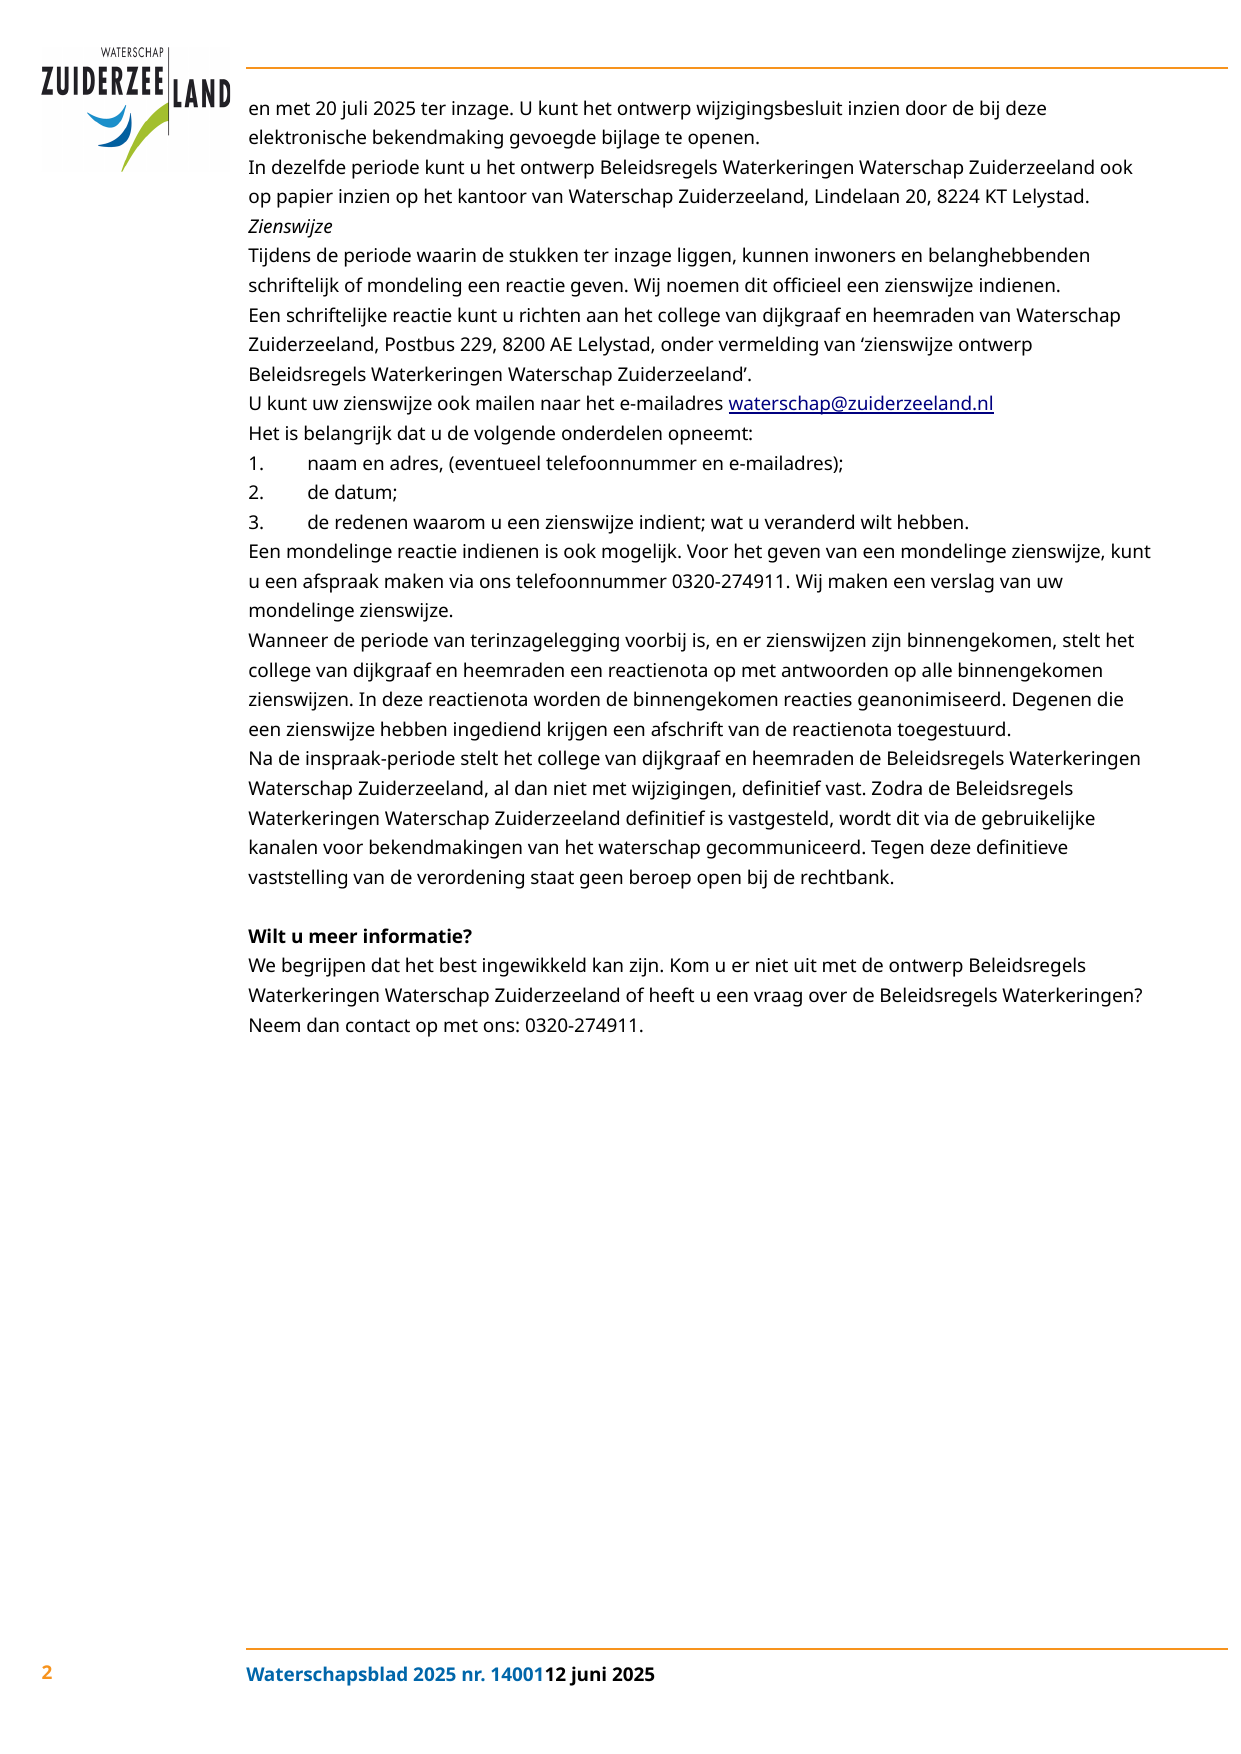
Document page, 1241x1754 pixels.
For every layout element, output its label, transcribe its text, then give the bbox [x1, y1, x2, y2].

text In dezelfde periode kunt u het ontwerp Beleidsregels Waterkeringen Waterschap Zuiderzeeland ook op papier inzien op het kantoor van Waterschap Zuiderzeeland, Lindelaan 20, 8224 KT Lelystad. [248, 154, 1152, 209]
list naam en adres, (eventueel telefoonnummer en e-mailadres); [248, 450, 1152, 476]
list de redenen waarom u een zienswijze indient; wat u veranderd wilt hebben. [248, 509, 1152, 535]
text en met 20 juli 2025 ter inzage. U kunt het ontwerp wijzigingsbesluit inzien door de bij deze elektronische bekendmaking gevoegde bijlage te openen. [248, 95, 1152, 150]
text Na de inspraak-periode stelt het college van dijkgraaf en heemraden de Beleidsregels Waterkeringen Waterschap Zuiderzeeland, al dan niet met wijzigingen, definitief vast. Zodra de Beleidsregels Waterkeringen Waterschap Zuiderzeeland definitief is vastgesteld, wordt dit via de gebruikelijke kanalen voor bekendmakingen van het waterschap gecommuniceerd. Tegen deze definitieve vaststelling van de verordening staat geen beroep open bij de rechtbank. [248, 746, 1152, 890]
text U kunt uw zienswijze ook mailen naar het e-mailadres waterschap@zuiderzeeland.nl [248, 391, 1152, 416]
text Zienswijze [248, 213, 1152, 239]
text We begrijpen dat het best ingewikkeld kan zijn. Kom u er niet uit met de ontwerp Beleidsregels Waterkeringen Waterschap Zuiderzeeland of heeft u een vraag over de Beleidsregels Waterkeringen? Neem dan contact op met ons: 0320-274911. [248, 953, 1152, 1038]
text Wanneer de periode van terinzagelegging voorbij is, en er zienswijzen zijn binnengekomen, stelt het college van dijkgraaf en heemraden een reactienota op met antwoorden op alle binnengekomen zienswijzen. In deze reactienota worden de binnengekomen reacties geanonimiseerd. Degenen die een zienswijze hebben ingediend krijgen een afschrift van de reactienota toegestuurd. [248, 627, 1152, 742]
text Een mondelinge reactie indienen is ook mogelijk. Voor het geven van een mondelinge zienswijze, kunt u een afspraak maken via ons telefoonnummer 0320-274911. Wij maken een verslag van uw mondelinge zienswijze. [248, 538, 1152, 623]
picture [41, 47, 231, 172]
text Wilt u meer informatie? [248, 923, 1152, 949]
text Een schriftelijke reactie kunt u richten aan het college van dijkgraaf en heemraden van Waterschap Zuiderzeeland, Postbus 229, 8200 AE Lelystad, onder vermelding van ‘zienswijze ontwerp Beleidsregels Waterkeringen Waterschap Zuiderzeeland’. [248, 302, 1152, 387]
text Het is belangrijk dat u de volgende onderdelen opneemt: [248, 420, 1152, 446]
text Tijdens de periode waarin de stukken ter inzage liggen, kunnen inwoners en belanghebbenden schriftelijk of mondeling een reactie geven. Wij noemen dit officieel een zienswijze indienen. [248, 243, 1152, 298]
list de datum; [248, 479, 1152, 505]
